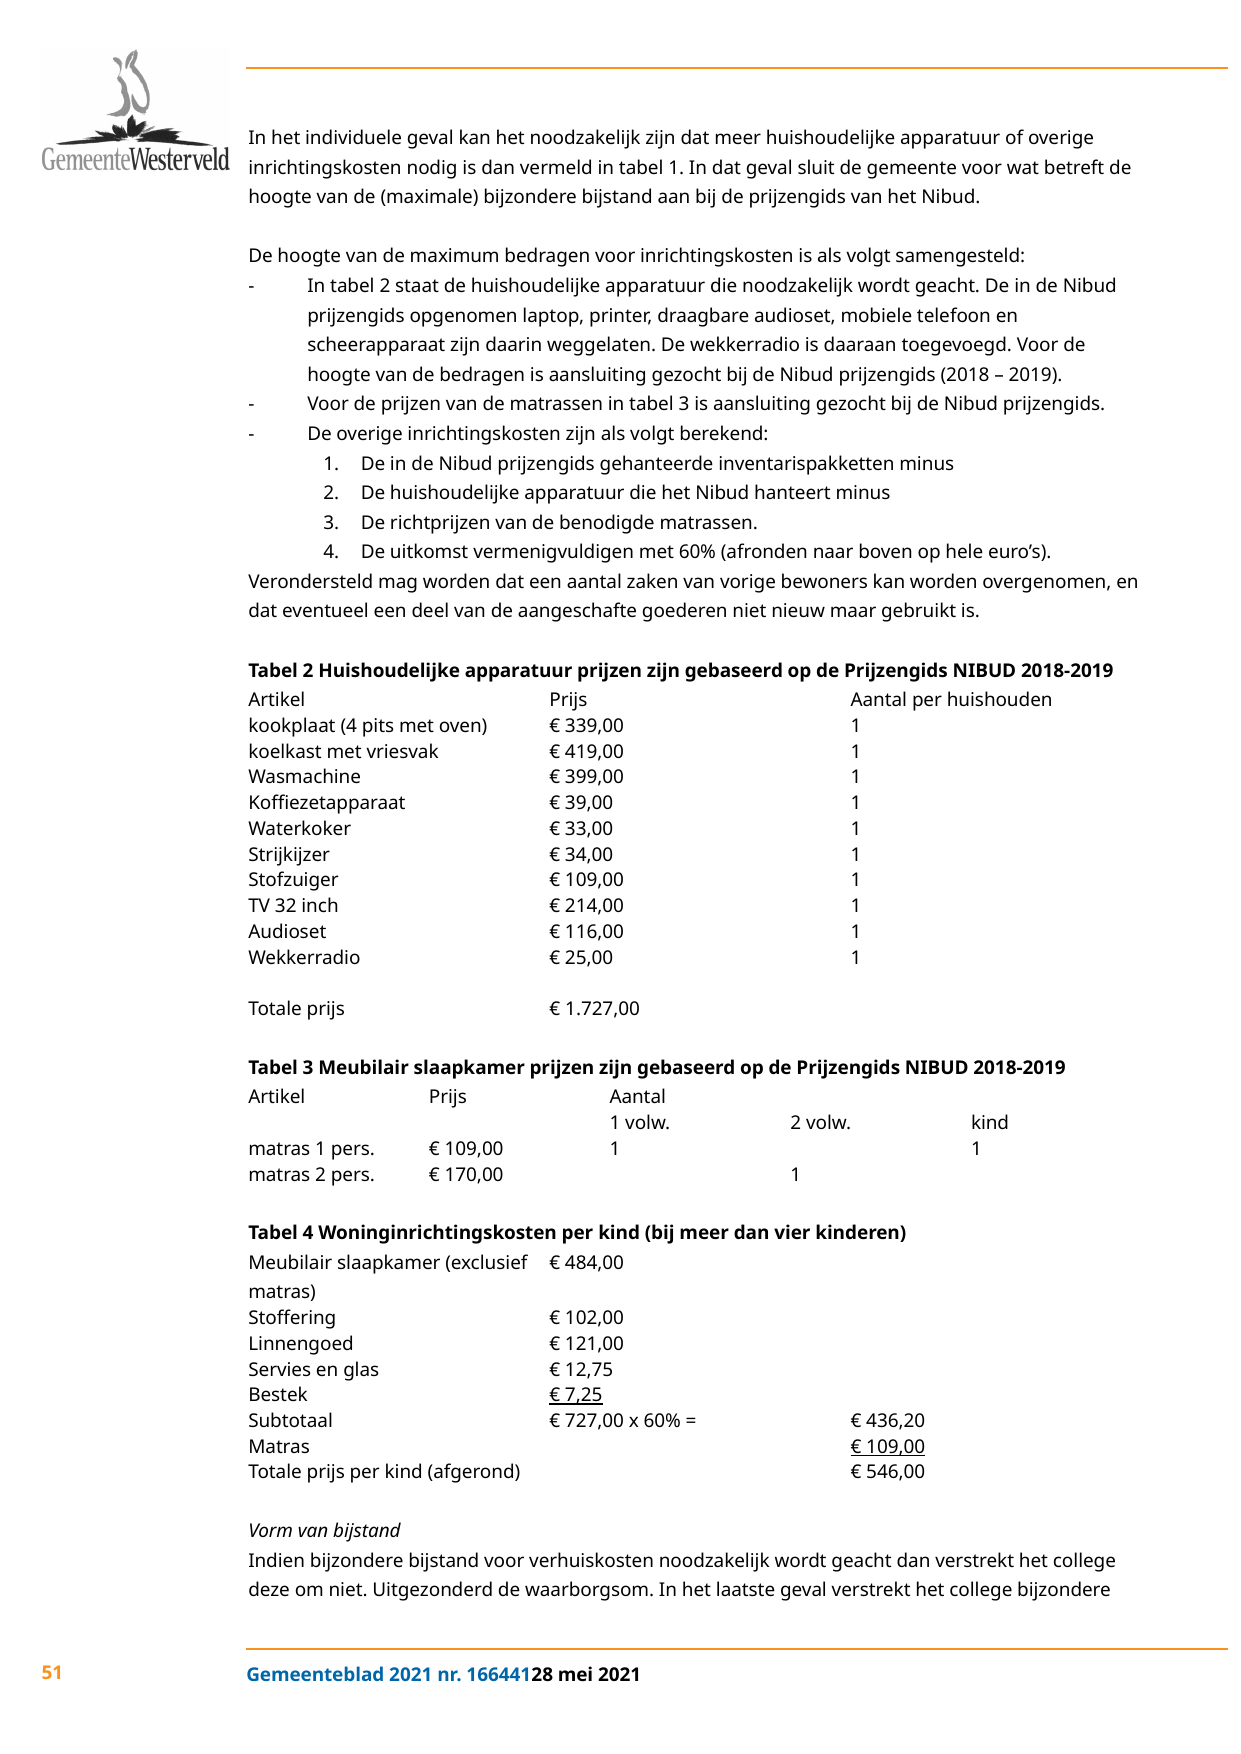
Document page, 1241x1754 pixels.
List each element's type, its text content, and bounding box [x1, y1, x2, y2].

table_cell € 7,25 [549, 1381, 850, 1407]
table_cell 2 volw. [790, 1109, 971, 1135]
table_header Prijs [429, 1084, 609, 1135]
table_cell € 33,00 [549, 815, 850, 841]
table_cell [850, 970, 1152, 995]
table_cell € 727,00 x 60% = [549, 1407, 850, 1433]
table_cell Stoffering [248, 1304, 549, 1330]
list De overige inrichtingskosten zijn als volgt berekend: [248, 420, 1152, 446]
text Vorm van bijstand [248, 1517, 1152, 1543]
table_cell [850, 995, 1152, 1021]
table_cell Wekkerradio [248, 944, 549, 969]
table_cell 1 [850, 764, 1152, 789]
table_cell € 419,00 [549, 738, 850, 764]
list In tabel 2 staat de huishoudelijke apparatuur die noodzakelijk wordt geacht. De in de Nibud prijzengids opgenomen laptop, printer, draagbare audioset, mobiele telefoon en scheerapparaat zijn daarin weggelaten. De wekkerradio is daaraan toegevoegd. Voor de hoogte van de bedragen is aansluiting gezocht bij de Nibud prijzengids (2018 – 2019). [248, 272, 1152, 387]
table_cell koelkast met vriesvak [248, 738, 549, 764]
table_cell Subtotaal [248, 1407, 549, 1433]
text Indien bijzondere bijstand voor verhuiskosten noodzakelijk wordt geacht dan verstrekt het college deze om niet. Uitgezonderd de waarborgsom. In het laatste geval verstrekt het college bijzondere [248, 1547, 1152, 1602]
table_cell Stofzuiger [248, 867, 549, 892]
table_cell € 116,00 [549, 918, 850, 944]
table_cell 1 [850, 841, 1152, 867]
table_cell [549, 970, 850, 995]
table_cell Audioset [248, 918, 549, 944]
table_cell 1 [850, 867, 1152, 892]
table_cell 1 [850, 893, 1152, 918]
table_header Artikel [248, 1084, 429, 1135]
picture [41, 47, 231, 172]
table_cell Matras [248, 1433, 549, 1459]
table_cell 1 [850, 944, 1152, 969]
table_cell € 109,00 [429, 1135, 609, 1161]
table_cell kookplaat (4 pits met oven) [248, 712, 549, 738]
text In het individuele geval kan het noodzakelijk zijn dat meer huishoudelijke apparatuur of overige inrichtingskosten nodig is dan vermeld in tabel 1. In dat geval sluit de gemeente voor wat betreft de hoogte van de (maximale) bijzondere bijstand aan bij de prijzengids van het Nibud. [248, 124, 1152, 209]
table_cell € 339,00 [549, 712, 850, 738]
table_cell Waterkoker [248, 815, 549, 841]
text Verondersteld mag worden dat een aantal zaken van vorige bewoners kan worden overgenomen, en dat eventueel een deel van de aangeschafte goederen niet nieuw maar gebruikt is. [248, 568, 1152, 623]
table_cell 1 [850, 918, 1152, 944]
table_cell Linnengoed [248, 1330, 549, 1356]
table_cell [850, 1356, 1152, 1381]
table_cell € 39,00 [549, 790, 850, 815]
table_cell € 1.727,00 [549, 995, 850, 1021]
table_cell € 436,20 [850, 1407, 1152, 1433]
text Tabel 3 Meubilair slaapkamer prijzen zijn gebaseerd op de Prijzengids NIBUD 2018-2019 [248, 1054, 1152, 1079]
list Voor de prijzen van de matrassen in tabel 3 is aansluiting gezocht bij de Nibud prijzengids. [248, 391, 1152, 416]
table_cell [850, 1381, 1152, 1407]
table_cell € 399,00 [549, 764, 850, 789]
table_cell Servies en glas [248, 1356, 549, 1381]
table_cell 1 [971, 1135, 1152, 1161]
table_cell Wasmachine [248, 764, 549, 789]
table_cell € 25,00 [549, 944, 850, 969]
table_cell 1 [850, 815, 1152, 841]
table_header Artikel [248, 687, 549, 712]
table_cell 1 [850, 790, 1152, 815]
table_cell Strijkijzer [248, 841, 549, 867]
table_cell [790, 1135, 971, 1161]
table_cell [850, 1304, 1152, 1330]
table_cell [549, 1459, 850, 1484]
text Tabel 4 Woninginrichtingskosten per kind (bij meer dan vier kinderen) [248, 1219, 1152, 1245]
list De huishoudelijke apparatuur die het Nibud hanteert minus [323, 479, 1152, 505]
table_header Prijs [549, 687, 850, 712]
table_cell € 121,00 [549, 1330, 850, 1356]
table_cell TV 32 inch [248, 893, 549, 918]
list De in de Nibud prijzengids gehanteerde inventarispakketten minus [323, 450, 1152, 476]
table_cell 1 [790, 1161, 971, 1186]
table_cell Totale prijs [248, 995, 549, 1021]
table_cell € 34,00 [549, 841, 850, 867]
text Tabel 2 Huishoudelijke apparatuur prijzen zijn gebaseerd op de Prijzengids NIBUD 2018-2019 [248, 657, 1152, 683]
table_cell [549, 1433, 850, 1459]
table_cell Koffiezetapparaat [248, 790, 549, 815]
table_cell € 109,00 [850, 1433, 1152, 1459]
table_cell 1 [850, 738, 1152, 764]
table_header Aantal per huishouden [850, 687, 1152, 712]
table_header [850, 1249, 1152, 1304]
table_cell € 102,00 [549, 1304, 850, 1330]
table_header Aantal [609, 1084, 1152, 1109]
table_cell [248, 970, 549, 995]
table_cell € 12,75 [549, 1356, 850, 1381]
table_cell € 170,00 [429, 1161, 609, 1186]
table_cell € 214,00 [549, 893, 850, 918]
table_cell 1 [609, 1135, 790, 1161]
table_cell Bestek [248, 1381, 549, 1407]
table_cell [609, 1161, 790, 1186]
table_cell matras 2 pers. [248, 1161, 429, 1186]
table_cell kind [971, 1109, 1152, 1135]
table_cell 1 [850, 712, 1152, 738]
list De uitkomst vermenigvuldigen met 60% (afronden naar boven op hele euro’s). [323, 538, 1152, 564]
table_cell [971, 1161, 1152, 1186]
table_cell 1 volw. [609, 1109, 790, 1135]
table_cell [850, 1330, 1152, 1356]
table_cell matras 1 pers. [248, 1135, 429, 1161]
table_header Meubilair slaapkamer (exclusief matras) [248, 1249, 549, 1304]
text De hoogte van de maximum bedragen voor inrichtingskosten is als volgt samengesteld: [248, 243, 1152, 268]
table_cell € 109,00 [549, 867, 850, 892]
table_cell € 546,00 [850, 1459, 1152, 1484]
list De richtprijzen van de benodigde matrassen. [323, 509, 1152, 535]
table_cell Totale prijs per kind (afgerond) [248, 1459, 549, 1484]
table_header € 484,00 [549, 1249, 850, 1304]
